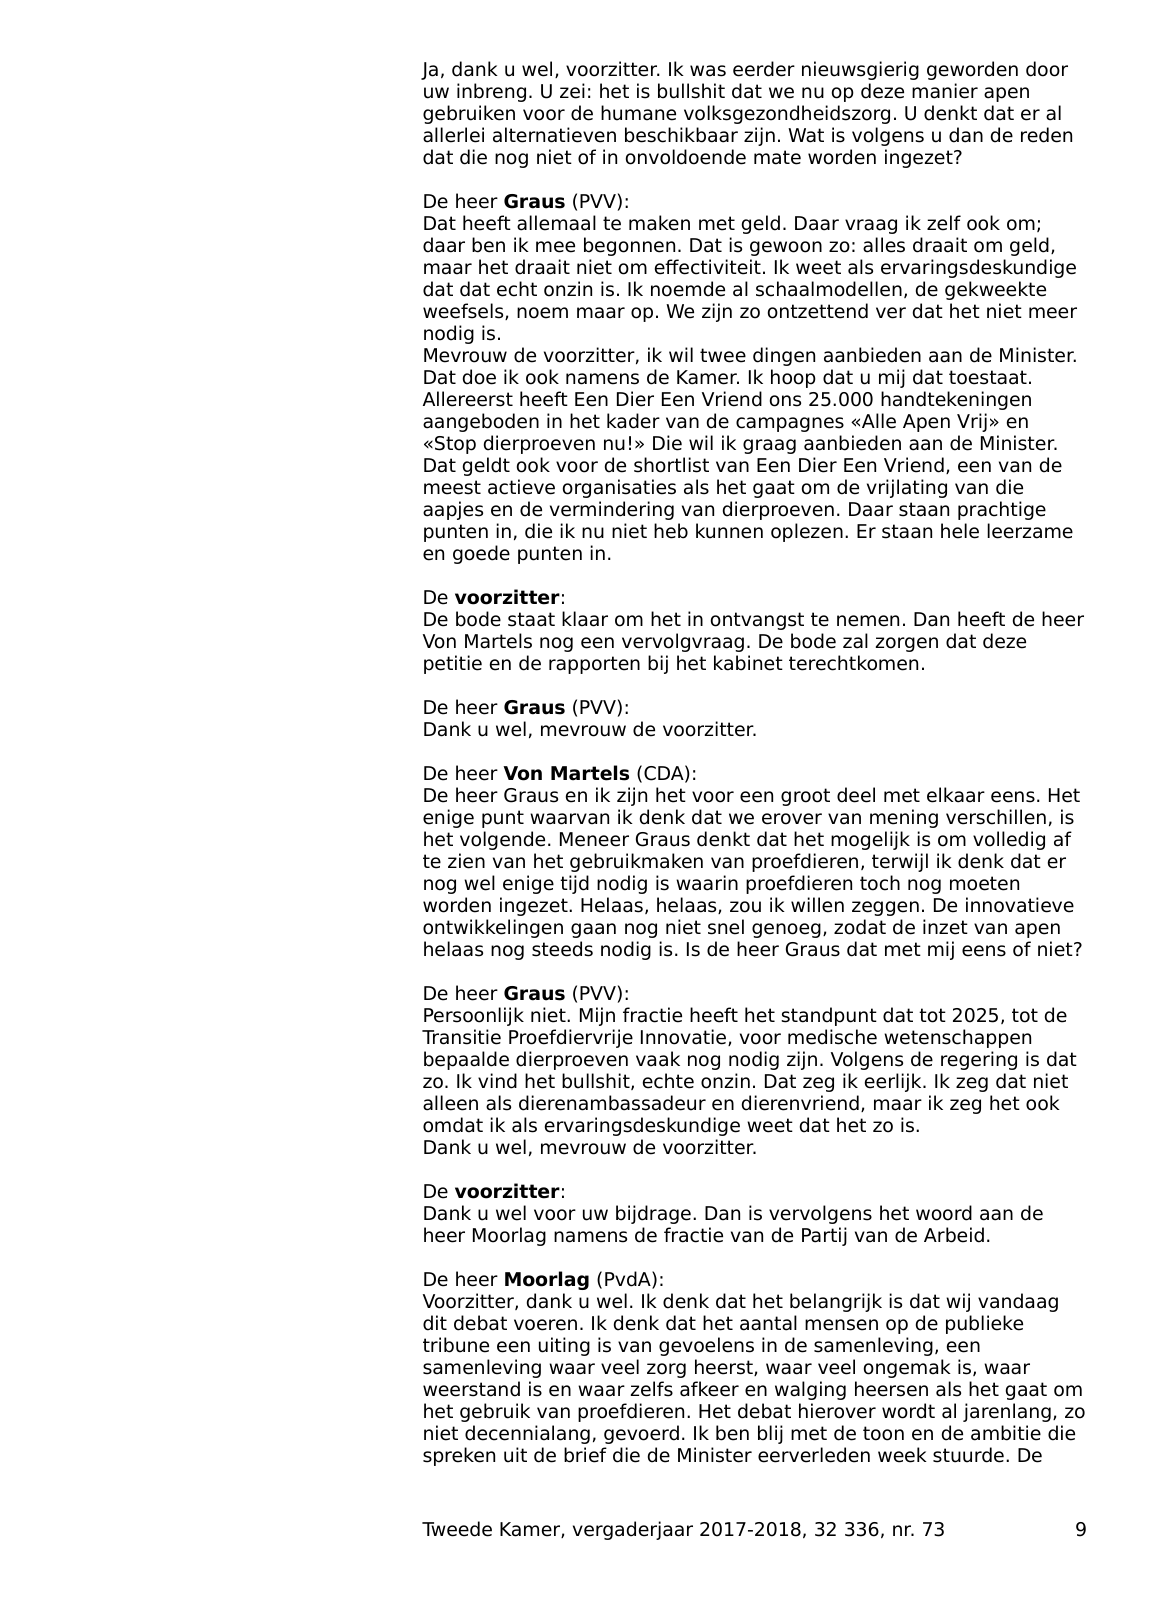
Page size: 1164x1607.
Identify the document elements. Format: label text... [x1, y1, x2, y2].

text De heer Von Martels (CDA): [422, 763, 1087, 785]
text De heer Graus (PVV): [422, 191, 1087, 213]
text Dank u wel, mevrouw de voorzitter. [422, 719, 1087, 741]
text De voorzitter: [422, 1181, 1087, 1203]
text De heer Graus (PVV): [422, 983, 1087, 1005]
text Mevrouw de voorzitter, ik wil twee dingen aanbieden aan de Minister. Dat doe ik ook namens de Kamer. Ik hoop dat u mij dat toestaat. Allereerst heeft Een Dier Een Vriend ons 25.000 handtekeningen aangeboden in het kader van de campagnes «Alle Apen Vrij» en «Stop dierproeven nu!» Die wil ik graag aanbieden aan de Minister. Dat geldt ook voor de shortlist van Een Dier Een Vriend, een van de meest actieve organisaties als het gaat om de vrijlating van die aapjes en de vermindering van dierproeven. Daar staan prachtige punten in, die ik nu niet heb kunnen oplezen. Er staan hele leerzame en goede punten in. [422, 345, 1087, 565]
text Voorzitter, dank u wel. Ik denk dat het belangrijk is dat wij vandaag dit debat voeren. Ik denk dat het aantal mensen op de publieke tribune een uiting is van gevoelens in de samenleving, een samenleving waar veel zorg heerst, waar veel ongemak is, waar weerstand is en waar zelfs afkeer en walging heersen als het gaat om het gebruik van proefdieren. Het debat hierover wordt al jarenlang, zo niet decennialang, gevoerd. Ik ben blij met de toon en de ambitie die spreken uit de brief die de Minister eerverleden week stuurde. De [422, 1291, 1087, 1467]
text De heer Graus (PVV): [422, 697, 1087, 719]
text Dank u wel, mevrouw de voorzitter. [422, 1137, 1087, 1159]
text De heer Moorlag (PvdA): [422, 1269, 1087, 1291]
text Ja, dank u wel, voorzitter. Ik was eerder nieuwsgierig geworden door uw inbreng. U zei: het is bullshit dat we nu op deze manier apen gebruiken voor de humane volksgezondheidszorg. U denkt dat er al allerlei alternatieven beschikbaar zijn. Wat is volgens u dan de reden dat die nog niet of in onvoldoende mate worden ingezet? [422, 59, 1087, 169]
text De bode staat klaar om het in ontvangst te nemen. Dan heeft de heer Von Martels nog een vervolgvraag. De bode zal zorgen dat deze petitie en de rapporten bij het kabinet terechtkomen. [422, 609, 1087, 675]
text De heer Graus en ik zijn het voor een groot deel met elkaar eens. Het enige punt waarvan ik denk dat we erover van mening verschillen, is het volgende. Meneer Graus denkt dat het mogelijk is om volledig af te zien van het gebruikmaken van proefdieren, terwijl ik denk dat er nog wel enige tijd nodig is waarin proefdieren toch nog moeten worden ingezet. Helaas, helaas, zou ik willen zeggen. De innovatieve ontwikkelingen gaan nog niet snel genoeg, zodat de inzet van apen helaas nog steeds nodig is. Is de heer Graus dat met mij eens of niet? [422, 785, 1087, 961]
text De voorzitter: [422, 587, 1087, 609]
text Persoonlijk niet. Mijn fractie heeft het standpunt dat tot 2025, tot de Transitie Proefdiervrije Innovatie, voor medische wetenschappen bepaalde dierproeven vaak nog nodig zijn. Volgens de regering is dat zo. Ik vind het bullshit, echte onzin. Dat zeg ik eerlijk. Ik zeg dat niet alleen als dierenambassadeur en dierenvriend, maar ik zeg het ook omdat ik als ervaringsdeskundige weet dat het zo is. [422, 1005, 1087, 1137]
text Dank u wel voor uw bijdrage. Dan is vervolgens het woord aan de heer Moorlag namens de fractie van de Partij van de Arbeid. [422, 1203, 1087, 1247]
text Dat heeft allemaal te maken met geld. Daar vraag ik zelf ook om; daar ben ik mee begonnen. Dat is gewoon zo: alles draait om geld, maar het draait niet om effectiviteit. Ik weet als ervaringsdeskundige dat dat echt onzin is. Ik noemde al schaalmodellen, de gekweekte weefsels, noem maar op. We zijn zo ontzettend ver dat het niet meer nodig is. [422, 213, 1087, 345]
